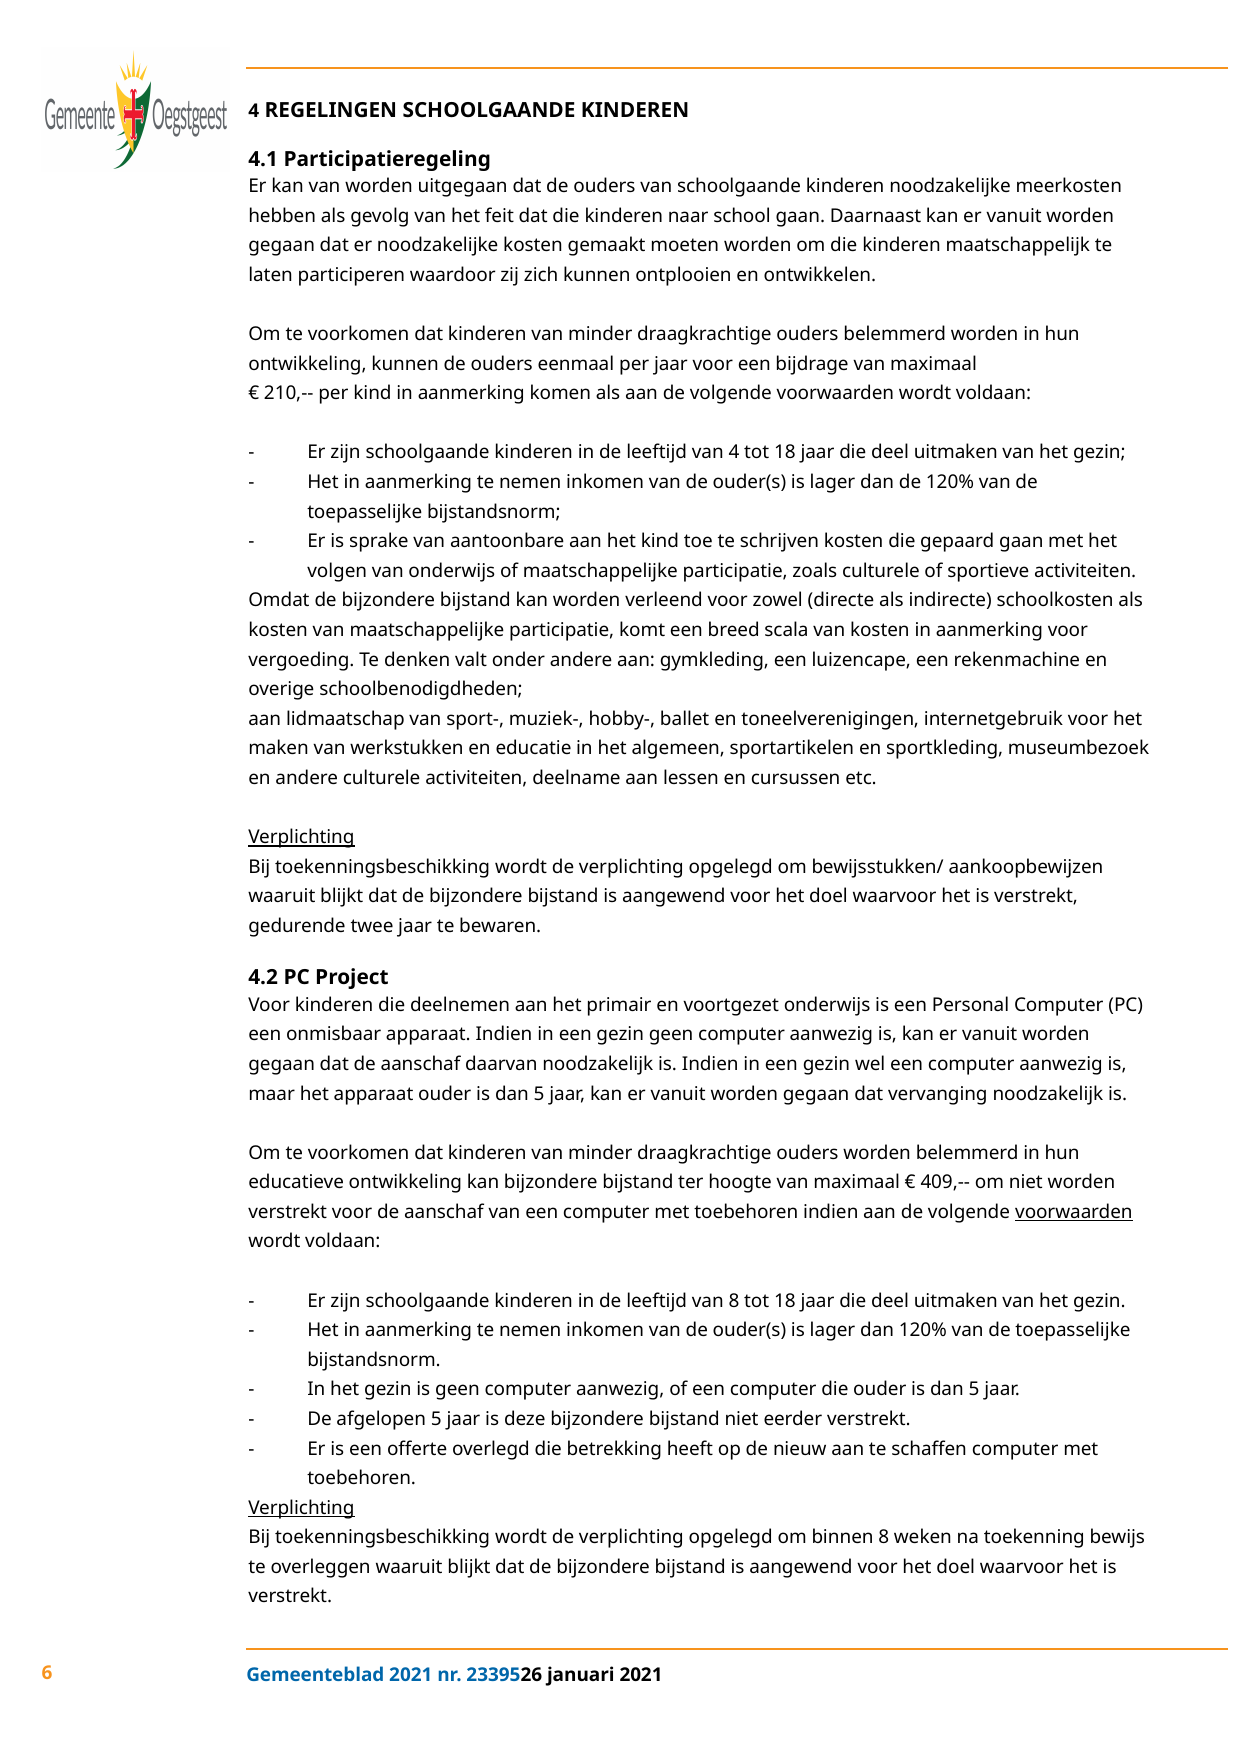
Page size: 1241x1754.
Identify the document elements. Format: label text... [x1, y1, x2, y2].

text Verplichting [248, 1494, 1152, 1519]
text Voor kinderen die deelnemen aan het primair en voortgezet onderwijs is een Personal Computer (PC) een onmisbaar apparaat. Indien in een gezin geen computer aanwezig is, kan er vanuit worden gegaan dat de aanschaf daarvan noodzakelijk is. Indien in een gezin wel een computer aanwezig is, maar het apparaat ouder is dan 5 jaar, kan er vanuit worden gegaan dat vervanging noodzakelijk is. [248, 991, 1152, 1105]
text 4.1 Participatieregeling [248, 144, 1152, 172]
list Er is een offerte overlegd die betrekking heeft op de nieuw aan te schaffen computer met toebehoren. [248, 1435, 1152, 1490]
list Het in aanmerking te nemen inkomen van de ouder(s) is lager dan 120% van de toepasselijke bijstandsnorm. [248, 1316, 1152, 1372]
picture [41, 47, 231, 172]
list Er is sprake van aantoonbare aan het kind toe te schrijven kosten die gepaard gaan met het volgen van onderwijs of maatschappelijke participatie, zoals culturele of sportieve activiteiten. [248, 527, 1152, 583]
list Er zijn schoolgaande kinderen in de leeftijd van 4 tot 18 jaar die deel uitmaken van het gezin; [248, 439, 1152, 464]
text Omdat de bijzondere bijstand kan worden verleend voor zowel (directe als indirecte) schoolkosten als kosten van maatschappelijke participatie, komt een breed scala van kosten in aanmerking voor vergoeding. Te denken valt onder andere aan: gymkleding, een luizencape, een rekenmachine en overige schoolbenodigdheden; [248, 587, 1152, 701]
text Om te voorkomen dat kinderen van minder draagkrachtige ouders belemmerd worden in hun ontwikkeling, kunnen de ouders eenmaal per jaar voor een bijdrage van maximaal [248, 320, 1152, 376]
text 4.2 PC Project [248, 962, 1152, 991]
text Er kan van worden uitgegaan dat de ouders van schoolgaande kinderen noodzakelijke meerkosten hebben als gevolg van het feit dat die kinderen naar school gaan. Daarnaast kan er vanuit worden gegaan dat er noodzakelijke kosten gemaakt moeten worden om die kinderen maatschappelijk te laten participeren waardoor zij zich kunnen ontplooien en ontwikkelen. [248, 172, 1152, 287]
list Er zijn schoolgaande kinderen in de leeftijd van 8 tot 18 jaar die deel uitmaken van het gezin. [248, 1287, 1152, 1312]
text Bij toekenningsbeschikking wordt de verplichting opgelegd om binnen 8 weken na toekenning bewijs te overleggen waaruit blijkt dat de bijzondere bijstand is aangewend voor het doel waarvoor het is verstrekt. [248, 1523, 1152, 1608]
list Het in aanmerking te nemen inkomen van de ouder(s) is lager dan de 120% van de toepasselijke bijstandsnorm; [248, 468, 1152, 524]
text Om te voorkomen dat kinderen van minder draagkrachtige ouders worden belemmerd in hun educatieve ontwikkeling kan bijzondere bijstand ter hoogte van maximaal € 409,-- om niet worden verstrekt voor de aanschaf van een computer met toebehoren indien aan de volgende voorwaarden wordt voldaan: [248, 1139, 1152, 1253]
list In het gezin is geen computer aanwezig, of een computer die ouder is dan 5 jaar. [248, 1376, 1152, 1401]
text € 210,-- per kind in aanmerking komen als aan de volgende voorwaarden wordt voldaan: [248, 379, 1152, 405]
text aan lidmaatschap van sport-, muziek-, hobby-, ballet en toneelverenigingen, internetgebruik voor het maken van werkstukken en educatie in het algemeen, sportartikelen en sportkleding, museumbezoek en andere culturele activiteiten, deelname aan lessen en cursussen etc. [248, 705, 1152, 790]
text 4 REGELINGEN SCHOOLGAANDE KINDEREN [248, 95, 1152, 123]
text Verplichting [248, 823, 1152, 849]
list De afgelopen 5 jaar is deze bijzondere bijstand niet eerder verstrekt. [248, 1405, 1152, 1431]
text Bij toekenningsbeschikking wordt de verplichting opgelegd om bewijsstukken/ aankoopbewijzen waaruit blijkt dat de bijzondere bijstand is aangewend voor het doel waarvoor het is verstrekt, gedurende twee jaar te bewaren. [248, 853, 1152, 938]
